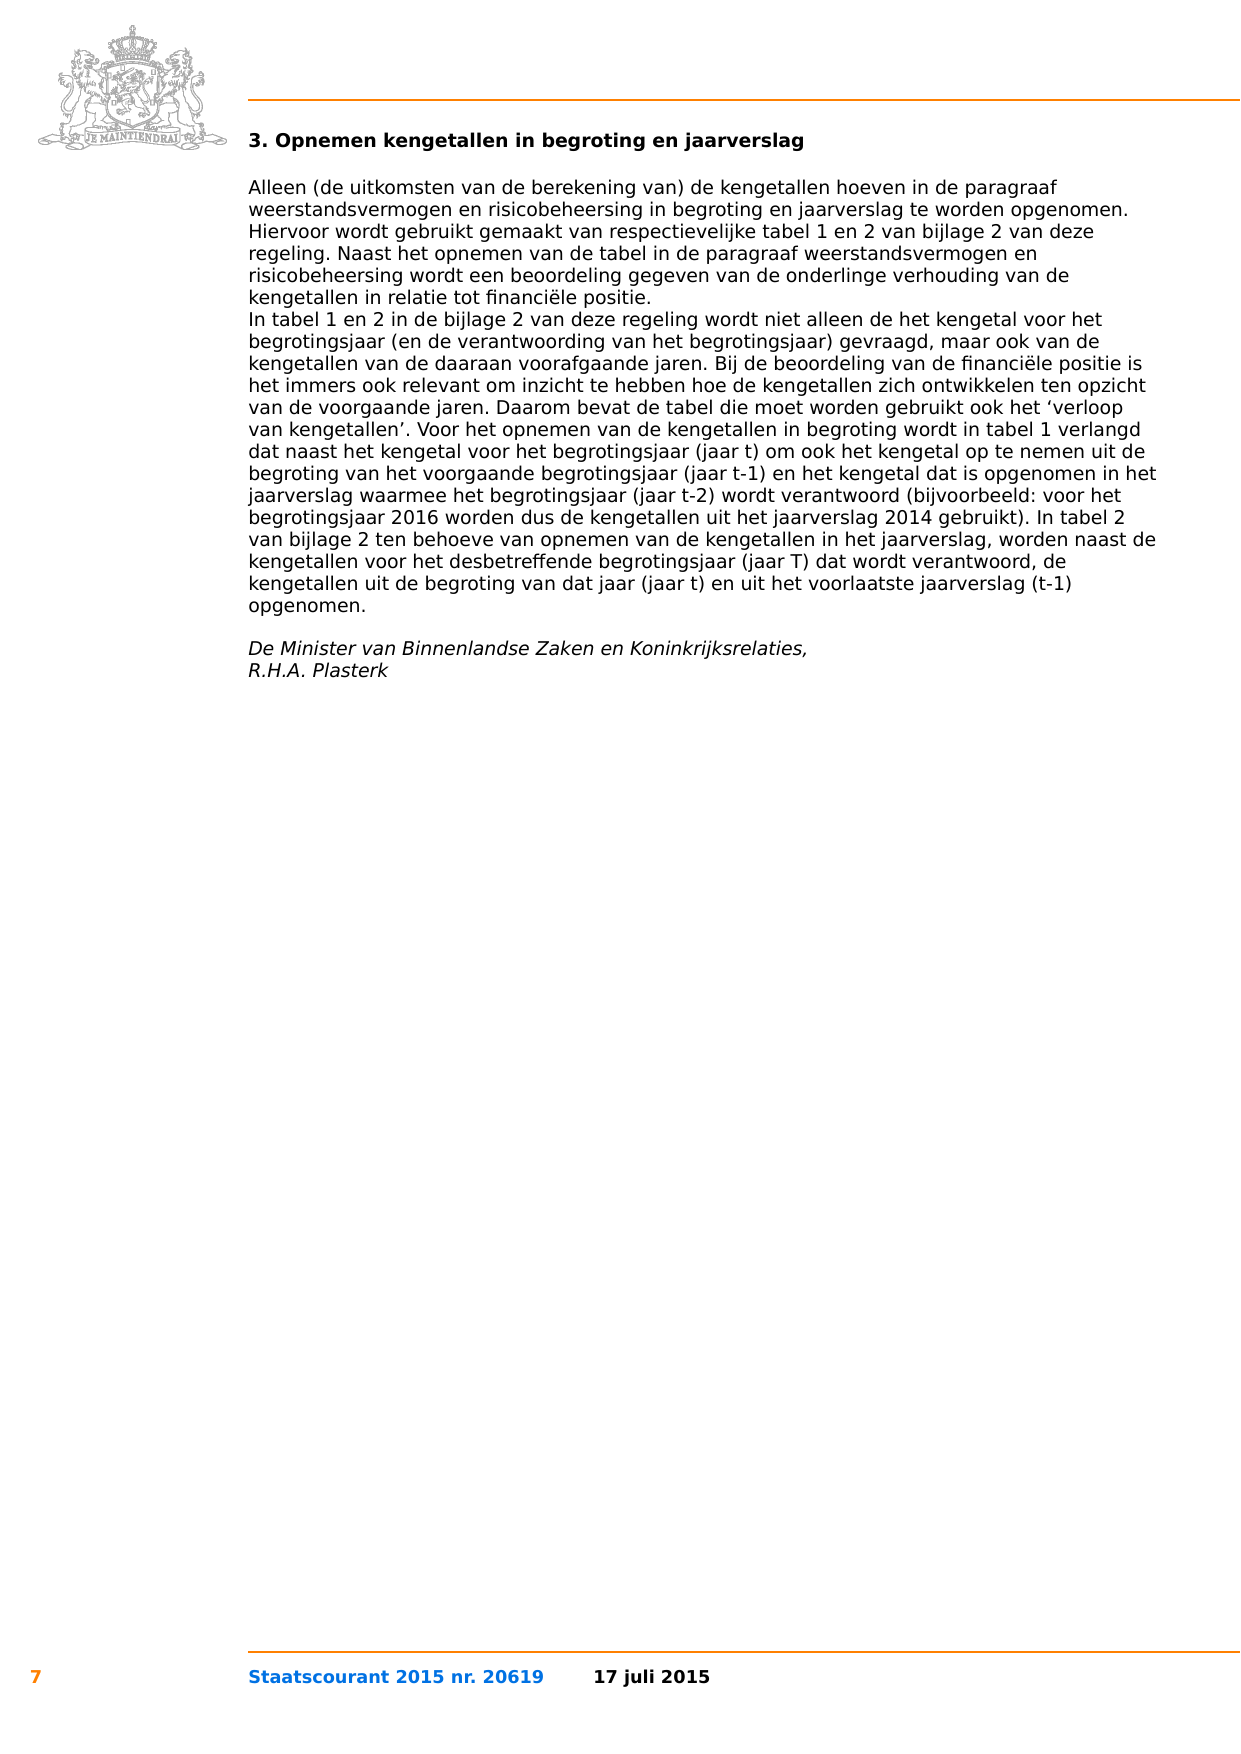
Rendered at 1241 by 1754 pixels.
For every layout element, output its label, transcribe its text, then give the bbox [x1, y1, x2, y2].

text De Minister van Binnenlandse Zaken en Koninkrijksrelaties, R.H.A. Plasterk [248, 638, 1163, 682]
text Alleen (de uitkomsten van de berekening van) de kengetallen hoeven in de paragraaf weerstandsvermogen en risicobeheersing in begroting en jaarverslag te worden opgenomen. Hiervoor wordt gebruikt gemaakt van respectievelijke tabel 1 en 2 van bijlage 2 van deze regeling. Naast het opnemen van de tabel in de paragraaf weerstandsvermogen en risicobeheersing wordt een beoordeling gegeven van de onderlinge verhouding van de kengetallen in relatie tot financiële positie. [248, 177, 1163, 309]
subtitle 3. Opnemen kengetallen in begroting en jaarverslag [248, 130, 1163, 152]
text In tabel 1 en 2 in de bijlage 2 van deze regeling wordt niet alleen de het kengetal voor het begrotingsjaar (en de verantwoording van het begrotingsjaar) gevraagd, maar ook van de kengetallen van de daaraan voorafgaande jaren. Bij de beoordeling van de financiële positie is het immers ook relevant om inzicht te hebben hoe de kengetallen zich ontwikkelen ten opzicht van de voorgaande jaren. Daarom bevat de tabel die moet worden gebruikt ook het ‘verloop van kengetallen’. Voor het opnemen van de kengetallen in begroting wordt in tabel 1 verlangd dat naast het kengetal voor het begrotingsjaar (jaar t) om ook het kengetal op te nemen uit de begroting van het voorgaande begrotingsjaar (jaar t-1) en het kengetal dat is opgenomen in het jaarverslag waarmee het begrotingsjaar (jaar t-2) wordt verantwoord (bijvoorbeeld: voor het begrotingsjaar 2016 worden dus de kengetallen uit het jaarverslag 2014 gebruikt). In tabel 2 van bijlage 2 ten behoeve van opnemen van de kengetallen in het jaarverslag, worden naast de kengetallen voor het desbetreffende begrotingsjaar (jaar T) dat wordt verantwoord, de kengetallen uit de begroting van dat jaar (jaar t) en uit het voorlaatste jaarverslag (t-1) opgenomen. [248, 309, 1163, 616]
picture [38, 25, 227, 150]
